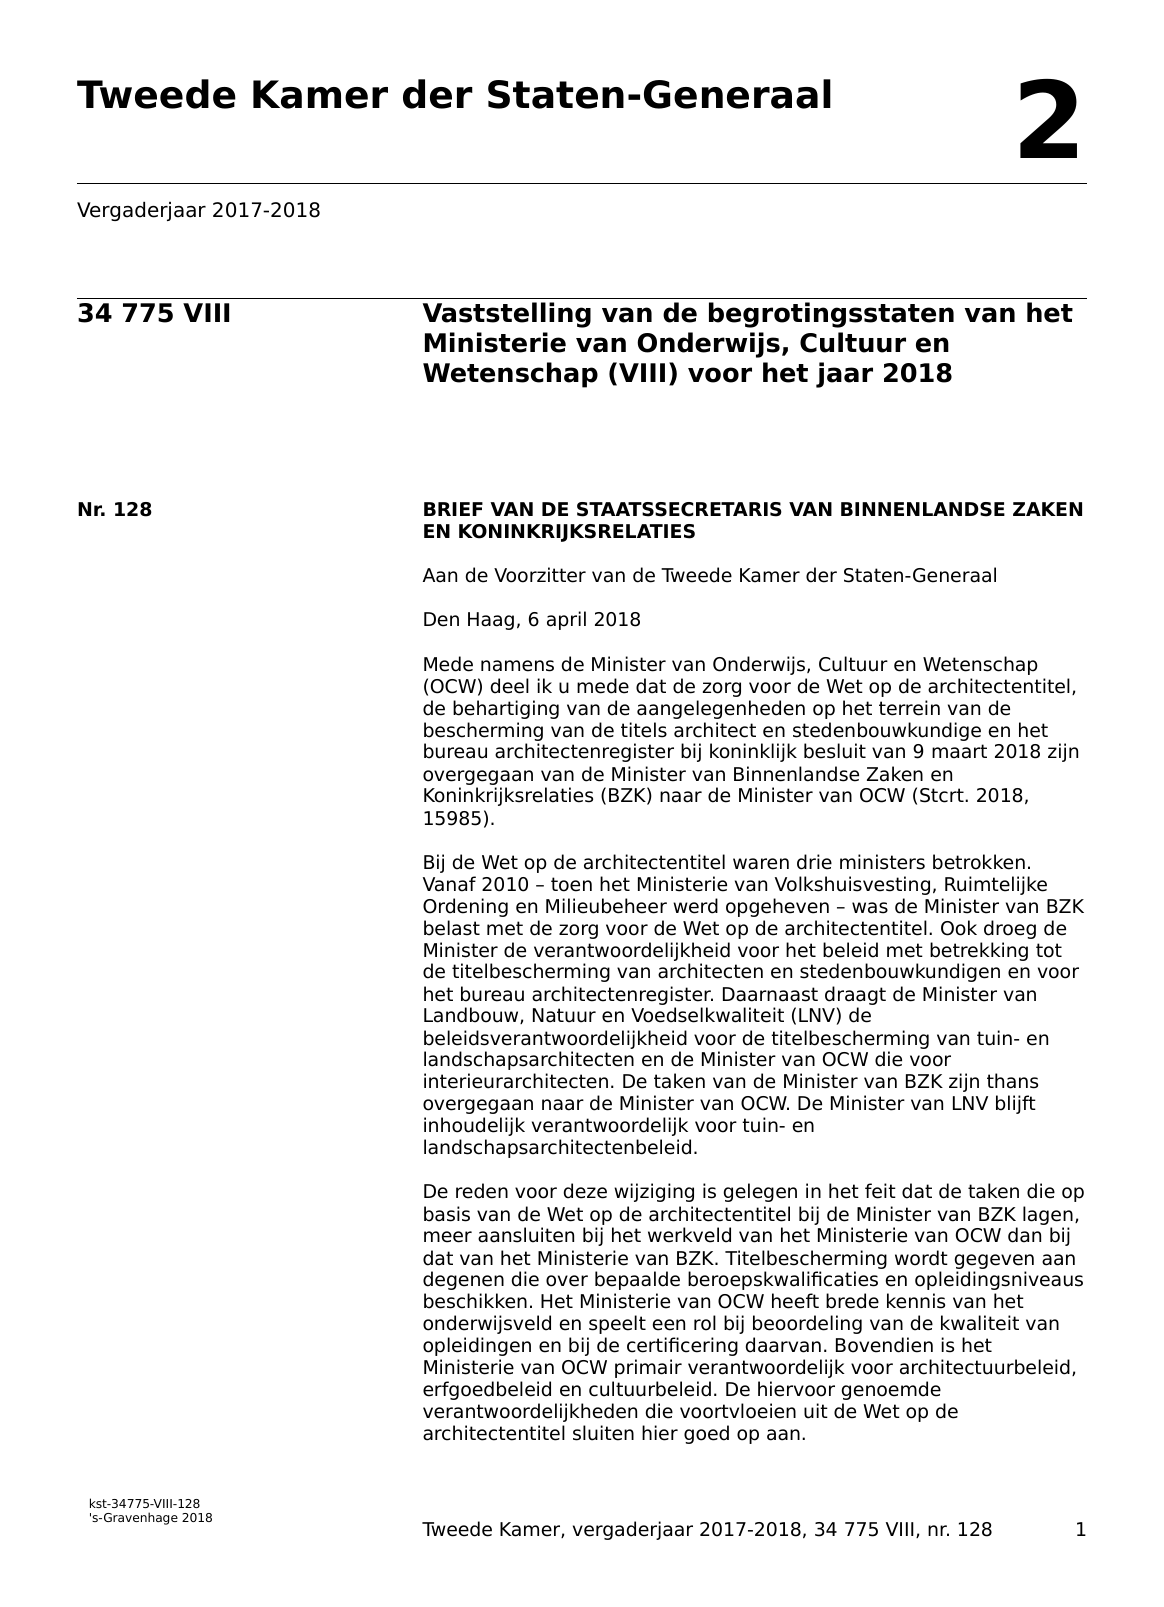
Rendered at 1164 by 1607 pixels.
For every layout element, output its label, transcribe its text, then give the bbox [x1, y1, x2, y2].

table_header Tweede Kamer der Staten-Generaal [77, 59, 886, 183]
text 's-Gravenhage 2018 [88, 1511, 323, 1525]
text Den Haag, 6 april 2018 [422, 609, 1087, 631]
text Mede namens de Minister van Onderwijs, Cultuur en Wetenschap (OCW) deel ik u mede dat de zorg voor de Wet op de architectentitel, de behartiging van de aangelegenheden op het terrein van de bescherming van de titels architect en stedenbouwkundige en het bureau architectenregister bij koninklijk besluit van 9 maart 2018 zijn overgegaan van de Minister van Binnenlandse Zaken en Koninkrijksrelaties (BZK) naar de Minister van OCW (Stcrt. 2018, 15985). [422, 653, 1087, 829]
text Aan de Voorzitter van de Tweede Kamer der Staten-Generaal [422, 565, 1087, 587]
subtitle 34 775 VIII Vaststelling van de begrotingsstaten van het Ministerie van Onderwijs, Cultuur en Wetenschap (VIII) voor het jaar 2018 [77, 299, 1087, 388]
table_header 2 [886, 59, 1087, 183]
table_cell Vergaderjaar 2017-2018 [77, 184, 1087, 298]
text De reden voor deze wijziging is gelegen in het feit dat de taken die op basis van de Wet op de architectentitel bij de Minister van BZK lagen, meer aansluiten bij het werkveld van het Ministerie van OCW dan bij dat van het Ministerie van BZK. Titelbescherming wordt gegeven aan degenen die over bepaalde beroepskwalificaties en opleidingsniveaus beschikken. Het Ministerie van OCW heeft brede kennis van het onderwijsveld en speelt een rol bij beoordeling van de kwaliteit van opleidingen en bij de certificering daarvan. Bovendien is het Ministerie van OCW primair verantwoordelijk voor architectuurbeleid, erfgoedbeleid en cultuurbeleid. De hiervoor genoemde verantwoordelijkheden die voortvloeien uit de Wet op de architectentitel sluiten hier goed op aan. [422, 1181, 1087, 1445]
text kst-34775-VIII-128 [88, 1497, 323, 1511]
text Bij de Wet op de architectentitel waren drie ministers betrokken. Vanaf 2010 – toen het Ministerie van Volkshuisvesting, Ruimtelijke Ordening en Milieubeheer werd opgeheven – was de Minister van BZK belast met de zorg voor de Wet op de architectentitel. Ook droeg de Minister de verantwoordelijkheid voor het beleid met betrekking tot de titelbescherming van architecten en stedenbouwkundigen en voor het bureau architectenregister. Daarnaast draagt de Minister van Landbouw, Natuur en Voedselkwaliteit (LNV) de beleidsverantwoordelijkheid voor de titelbescherming van tuin- en landschapsarchitecten en de Minister van OCW die voor interieurarchitecten. De taken van de Minister van BZK zijn thans overgegaan naar de Minister van OCW. De Minister van LNV blijft inhoudelijk verantwoordelijk voor tuin- en landschapsarchitectenbeleid. [422, 852, 1087, 1159]
subtitle Nr. 128 BRIEF VAN DE STAATSSECRETARIS VAN BINNENLANDSE ZAKEN EN KONINKRIJKSRELATIES [77, 499, 1087, 543]
